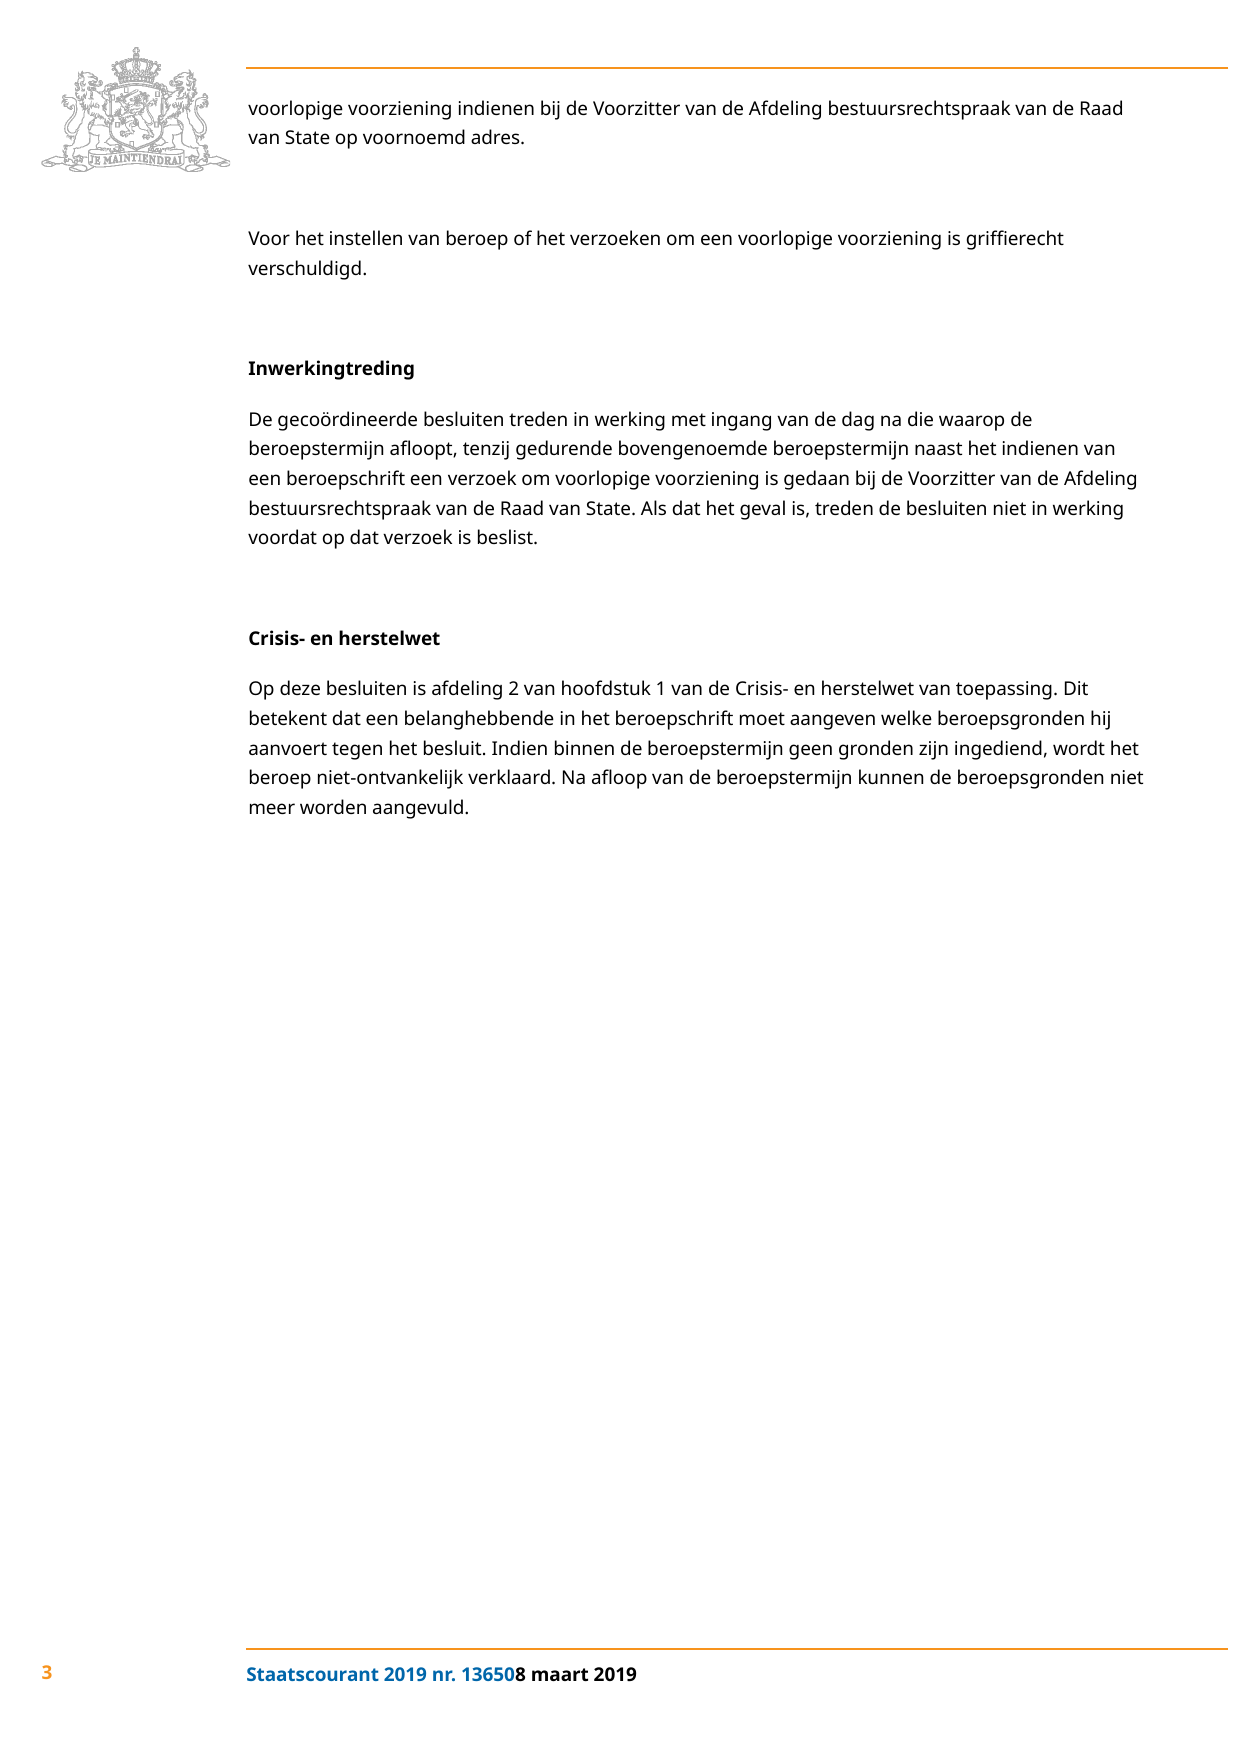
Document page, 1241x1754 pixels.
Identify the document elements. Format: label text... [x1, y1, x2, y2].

text De gecoördineerde besluiten treden in werking met ingang van de dag na die waarop de beroepstermijn afloopt, tenzij gedurende bovengenoemde beroepstermijn naast het indienen van een beroepschrift een verzoek om voorlopige voorziening is gedaan bij de Voorzitter van de Afdeling bestuursrechtspraak van de Raad van State. Als dat het geval is, treden de besluiten niet in werking voordat op dat verzoek is beslist. [248, 406, 1152, 550]
text Inwerkingtreding [248, 356, 1152, 381]
picture [41, 47, 231, 172]
text voorlopige voorziening indienen bij de Voorzitter van de Afdeling bestuursrechtspraak van de Raad van State op voornoemd adres. [248, 95, 1152, 150]
text Voor het instellen van beroep of het verzoeken om een voorlopige voorziening is griffierecht verschuldigd. [248, 225, 1152, 281]
text Op deze besluiten is afdeling 2 van hoofdstuk 1 van de Crisis- en herstelwet van toepassing. Dit betekent dat een belanghebbende in het beroepschrift moet aangeven welke beroepsgronden hij aanvoert tegen het besluit. Indien binnen de beroepstermijn geen gronden zijn ingediend, wordt het beroep niet-ontvankelijk verklaard. Na afloop van de beroepstermijn kunnen de beroepsgronden niet meer worden aangevuld. [248, 676, 1152, 820]
text Crisis- en herstelwet [248, 625, 1152, 651]
